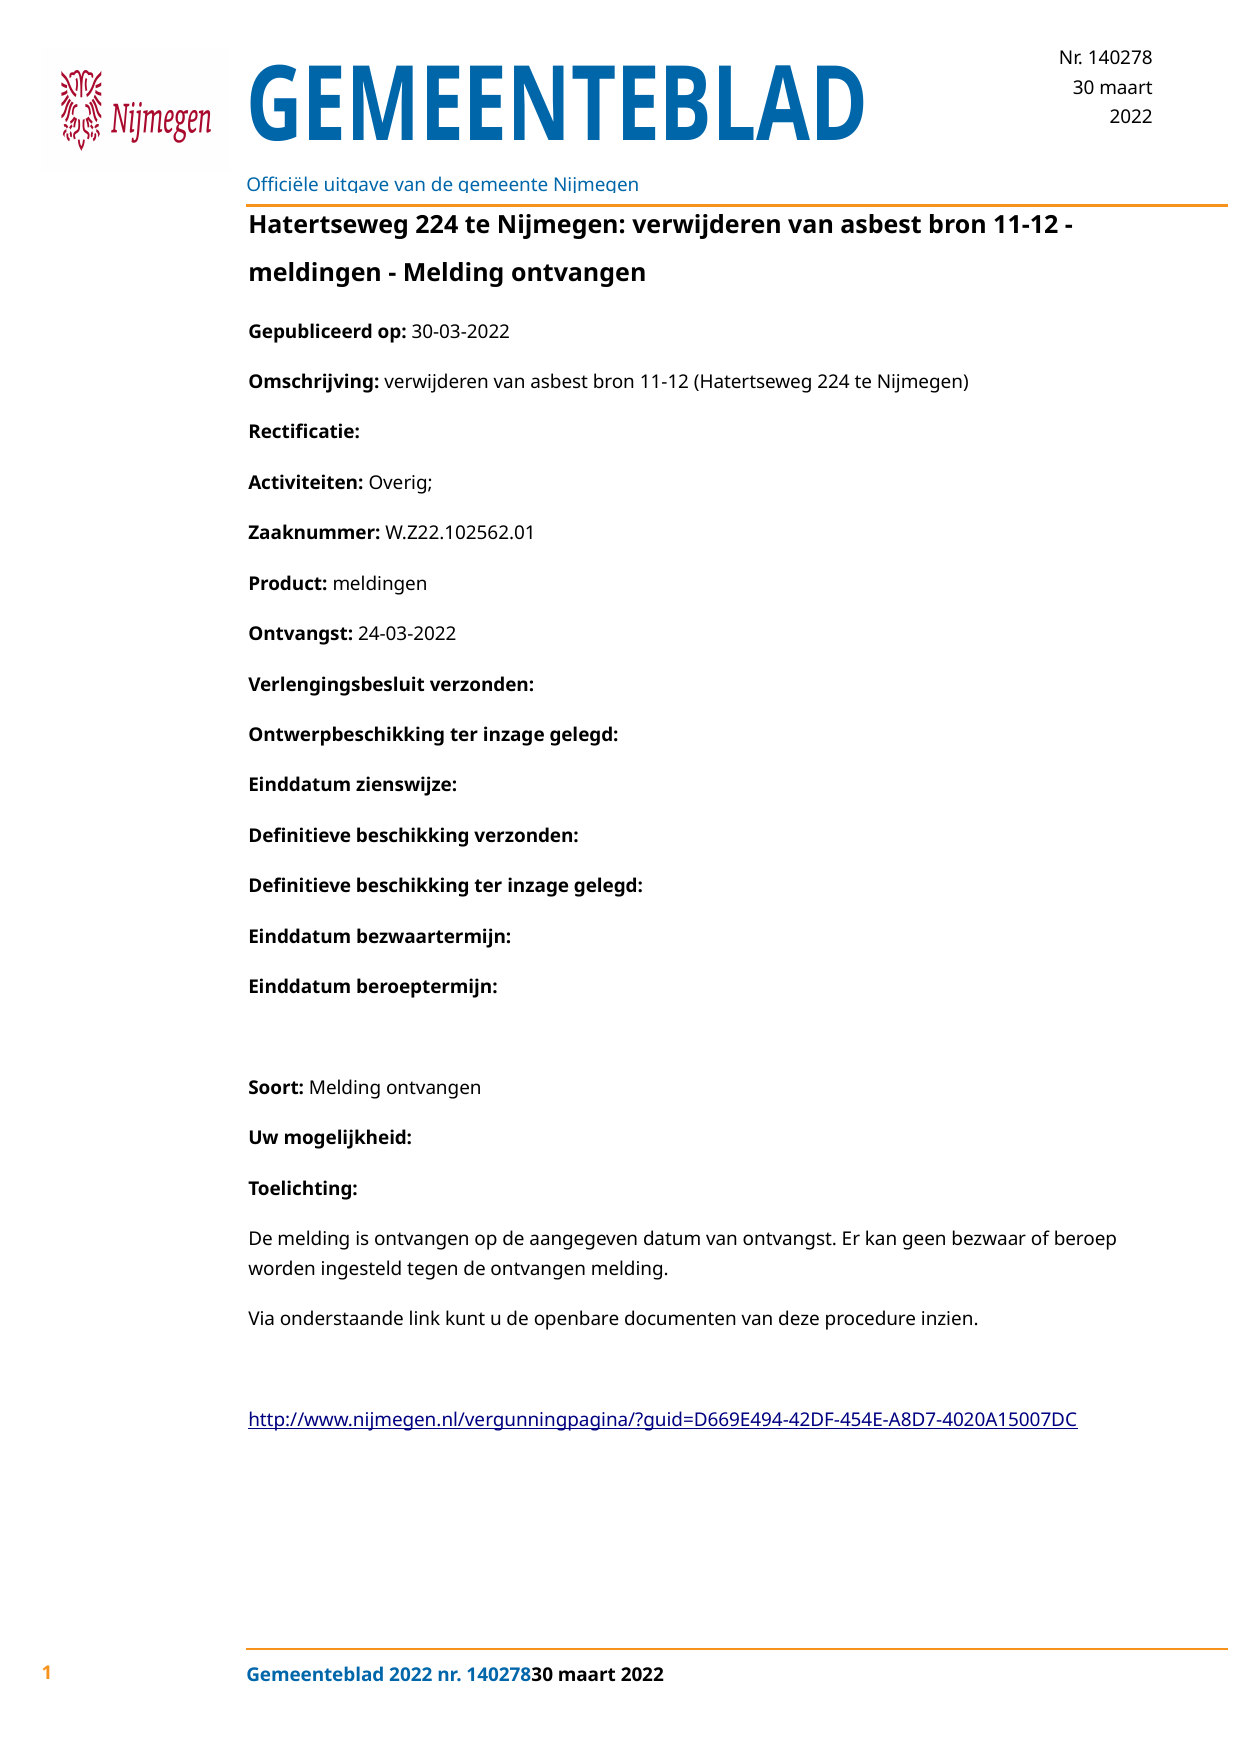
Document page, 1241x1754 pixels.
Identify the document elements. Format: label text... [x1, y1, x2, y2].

picture [41, 47, 231, 172]
text http://www.nijmegen.nl/vergunningpagina/?guid=D669E494-42DF-454E-A8D7-4020A15007DC [248, 1406, 1152, 1432]
text Definitieve beschikking ter inzage gelegd: [248, 872, 1152, 898]
text Einddatum beroeptermijn: [248, 973, 1152, 999]
text Definitieve beschikking verzonden: [248, 822, 1152, 848]
text Rectificatie: [248, 419, 1152, 444]
text Omschrijving: verwijderen van asbest bron 11-12 (Hatertseweg 224 te Nijmegen) [248, 368, 1152, 394]
text Ontwerpbeschikking ter inzage gelegd: [248, 721, 1152, 747]
text Einddatum bezwaartermijn: [248, 923, 1152, 949]
text Soort: Melding ontvangen [248, 1074, 1152, 1100]
text Via onderstaande link kunt u de openbare documenten van deze procedure inzien. [248, 1305, 1152, 1331]
text Activiteiten: Overig; [248, 469, 1152, 495]
text Einddatum zienswijze: [248, 772, 1152, 797]
text Verlengingsbesluit verzonden: [248, 671, 1152, 697]
text Product: meldingen [248, 570, 1152, 596]
text Zaaknummer: W.Z22.102562.01 [248, 519, 1152, 545]
text De melding is ontvangen op de aangegeven datum van ontvangst. Er kan geen bezwaar of beroep worden ingesteld tegen de ontvangen melding. [248, 1225, 1152, 1281]
text Gepubliceerd op: 30-03-2022 [248, 318, 1152, 344]
text Toelichting: [248, 1175, 1152, 1201]
text Uw mogelijkheid: [248, 1124, 1152, 1150]
text Ontvangst: 24-03-2022 [248, 620, 1152, 646]
text Hatertseweg 224 te Nijmegen: verwijderen van asbest bron 11-12 - meldingen - Melding ontvangen [248, 207, 1152, 288]
